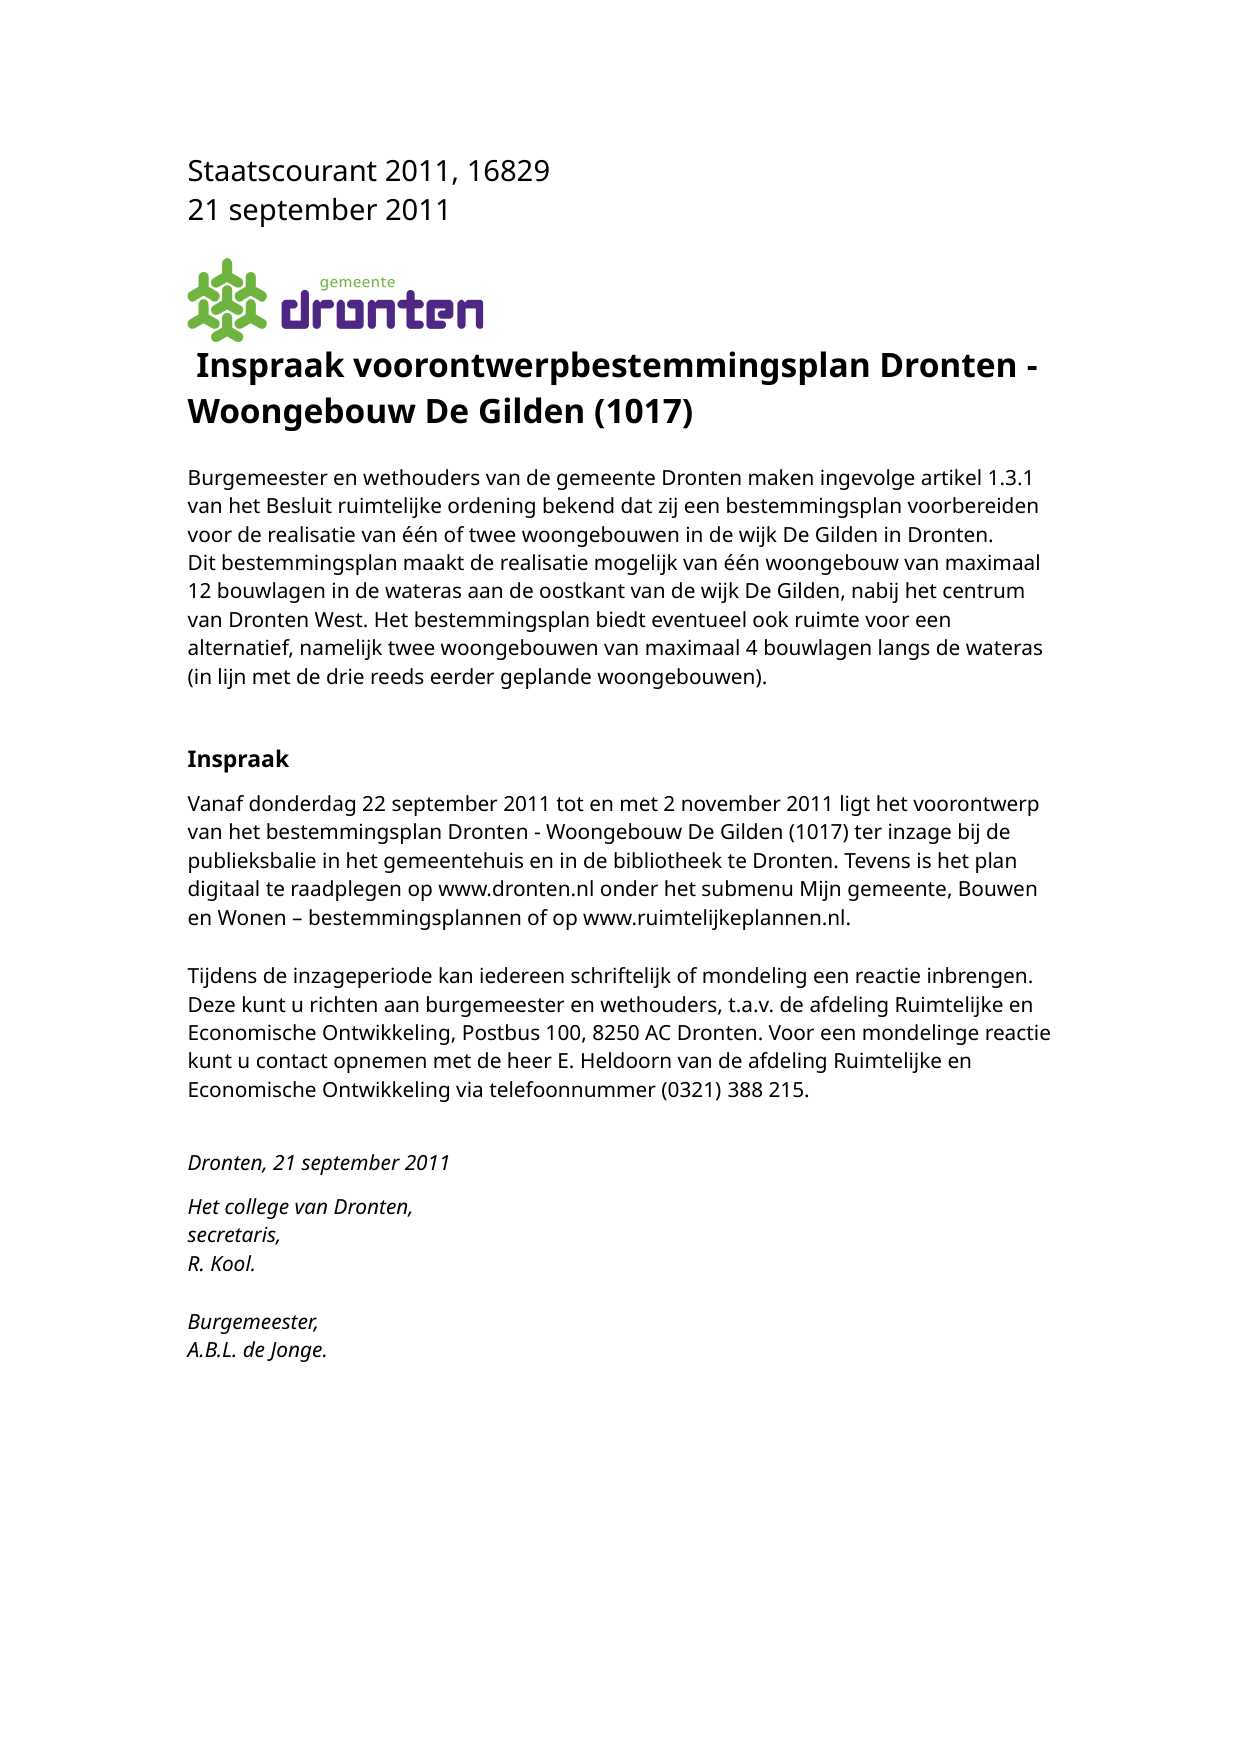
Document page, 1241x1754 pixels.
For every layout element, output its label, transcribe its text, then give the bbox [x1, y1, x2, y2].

subtitle Inspraak voorontwerpbestemmingsplan Dronten - Woongebouw De Gilden (1017) [187, 271, 1053, 433]
text A.B.L. de Jonge. [187, 1336, 1053, 1364]
text Tijdens de inzageperiode kan iedereen schriftelijk of mondeling een reactie inbrengen. Deze kunt u richten aan burgemeester en wethouders, t.a.v. de afdeling Ruimtelijke en Economische Ontwikkeling, Postbus 100, 8250 AC Dronten. Voor een mondelinge reactie kunt u contact opnemen met de heer E. Heldoorn van de afdeling Ruimtelijke en Economische Ontwikkeling via telefoonnummer (0321) 388 215. [187, 961, 1053, 1103]
text 21 september 2011 [187, 190, 1053, 229]
text Dit bestemmingsplan maakt de realisatie mogelijk van één woongebouw van maximaal 12 bouwlagen in de wateras aan de oostkant van de wijk De Gilden, nabij het centrum van Dronten West. Het bestemmingsplan biedt eventueel ook ruimte voor een alternatief, namelijk twee woongebouwen van maximaal 4 bouwlagen langs de wateras (in lijn met de drie reeds eerder geplande woongebouwen). [187, 548, 1053, 690]
subtitle Inspraak [187, 743, 1053, 774]
text Het college van Dronten, [187, 1192, 1053, 1220]
picture [187, 258, 484, 342]
text secretaris, [187, 1220, 1053, 1249]
text Burgemeester, [187, 1307, 1053, 1336]
text R. Kool. [187, 1249, 1053, 1277]
text Burgemeester en wethouders van de gemeente Dronten maken ingevolge artikel 1.3.1 van het Besluit ruimtelijke ordening bekend dat zij een bestemmingsplan voorbereiden voor de realisatie van één of twee woongebouwen in de wijk De Gilden in Dronten. [187, 463, 1053, 548]
text Dronten, 21 september 2011 [187, 1148, 1053, 1177]
text Staatscourant 2011, 16829 [187, 150, 1053, 190]
text Vanaf donderdag 22 september 2011 tot en met 2 november 2011 ligt het voorontwerp van het bestemmingsplan Dronten - Woongebouw De Gilden (1017) ter inzage bij de publieksbalie in het gemeentehuis en in de bibliotheek te Dronten. Tevens is het plan digitaal te raadplegen op www.dronten.nl onder het submenu Mijn gemeente, Bouwen en Wonen – bestemmingsplannen of op www.ruimtelijkeplannen.nl. [187, 789, 1053, 931]
